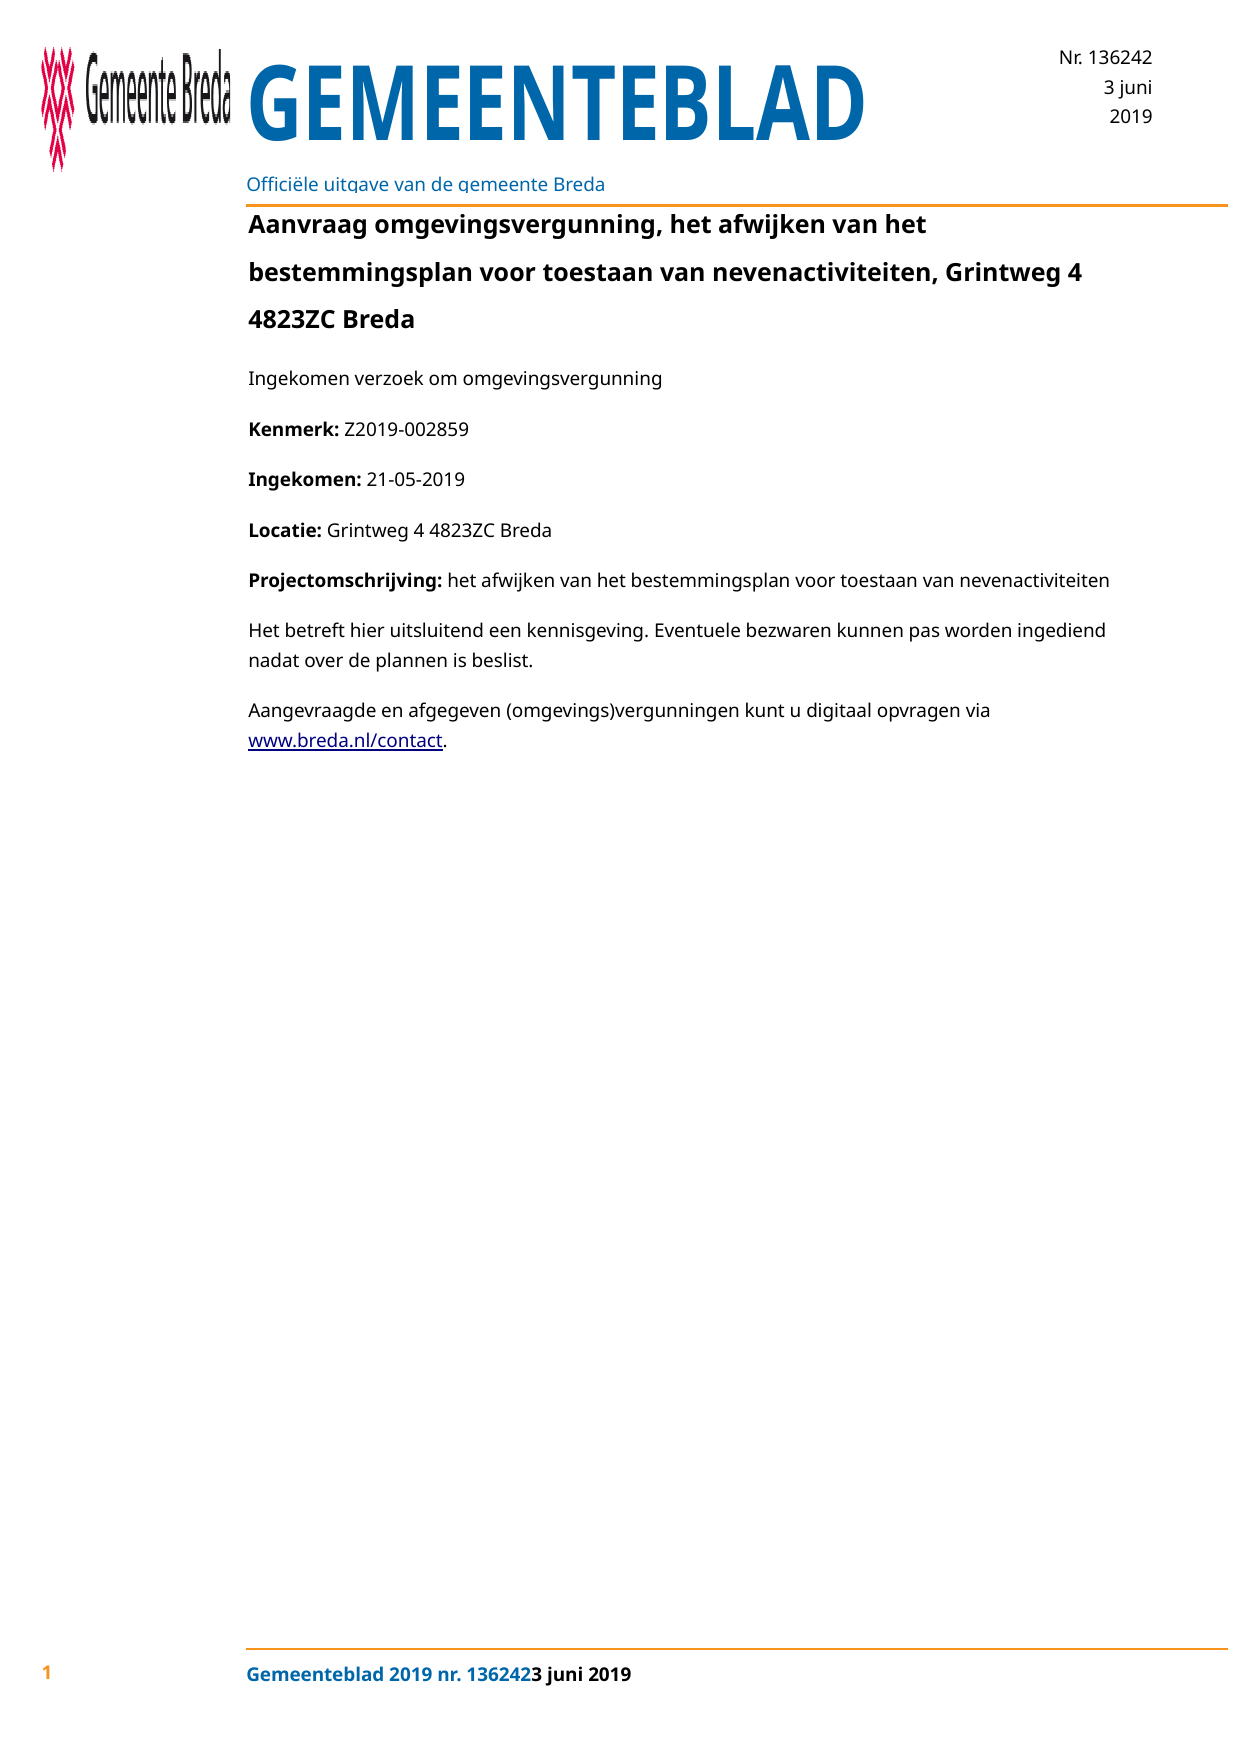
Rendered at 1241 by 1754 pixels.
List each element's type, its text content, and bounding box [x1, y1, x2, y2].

text Projectomschrijving: het afwijken van het bestemmingsplan voor toestaan van nevenactiviteiten [248, 567, 1152, 593]
text Locatie: Grintweg 4 4823ZC Breda [248, 517, 1152, 542]
text Aanvraag omgevingsvergunning, het afwijken van het bestemmingsplan voor toestaan van nevenactiviteiten, Grintweg 4 4823ZC Breda [248, 207, 1152, 336]
text Ingekomen: 21-05-2019 [248, 466, 1152, 492]
text Het betreft hier uitsluitend een kennisgeving. Eventuele bezwaren kunnen pas worden ingediend nadat over de plannen is beslist. [248, 618, 1152, 673]
text Kenmerk: Z2019-002859 [248, 416, 1152, 442]
text Aangevraagde en afgegeven (omgevings)vergunningen kunt u digitaal opvragen via www.breda.nl/contact. [248, 698, 1152, 753]
picture [41, 47, 231, 172]
text Ingekomen verzoek om omgevingsvergunning [248, 366, 1152, 391]
